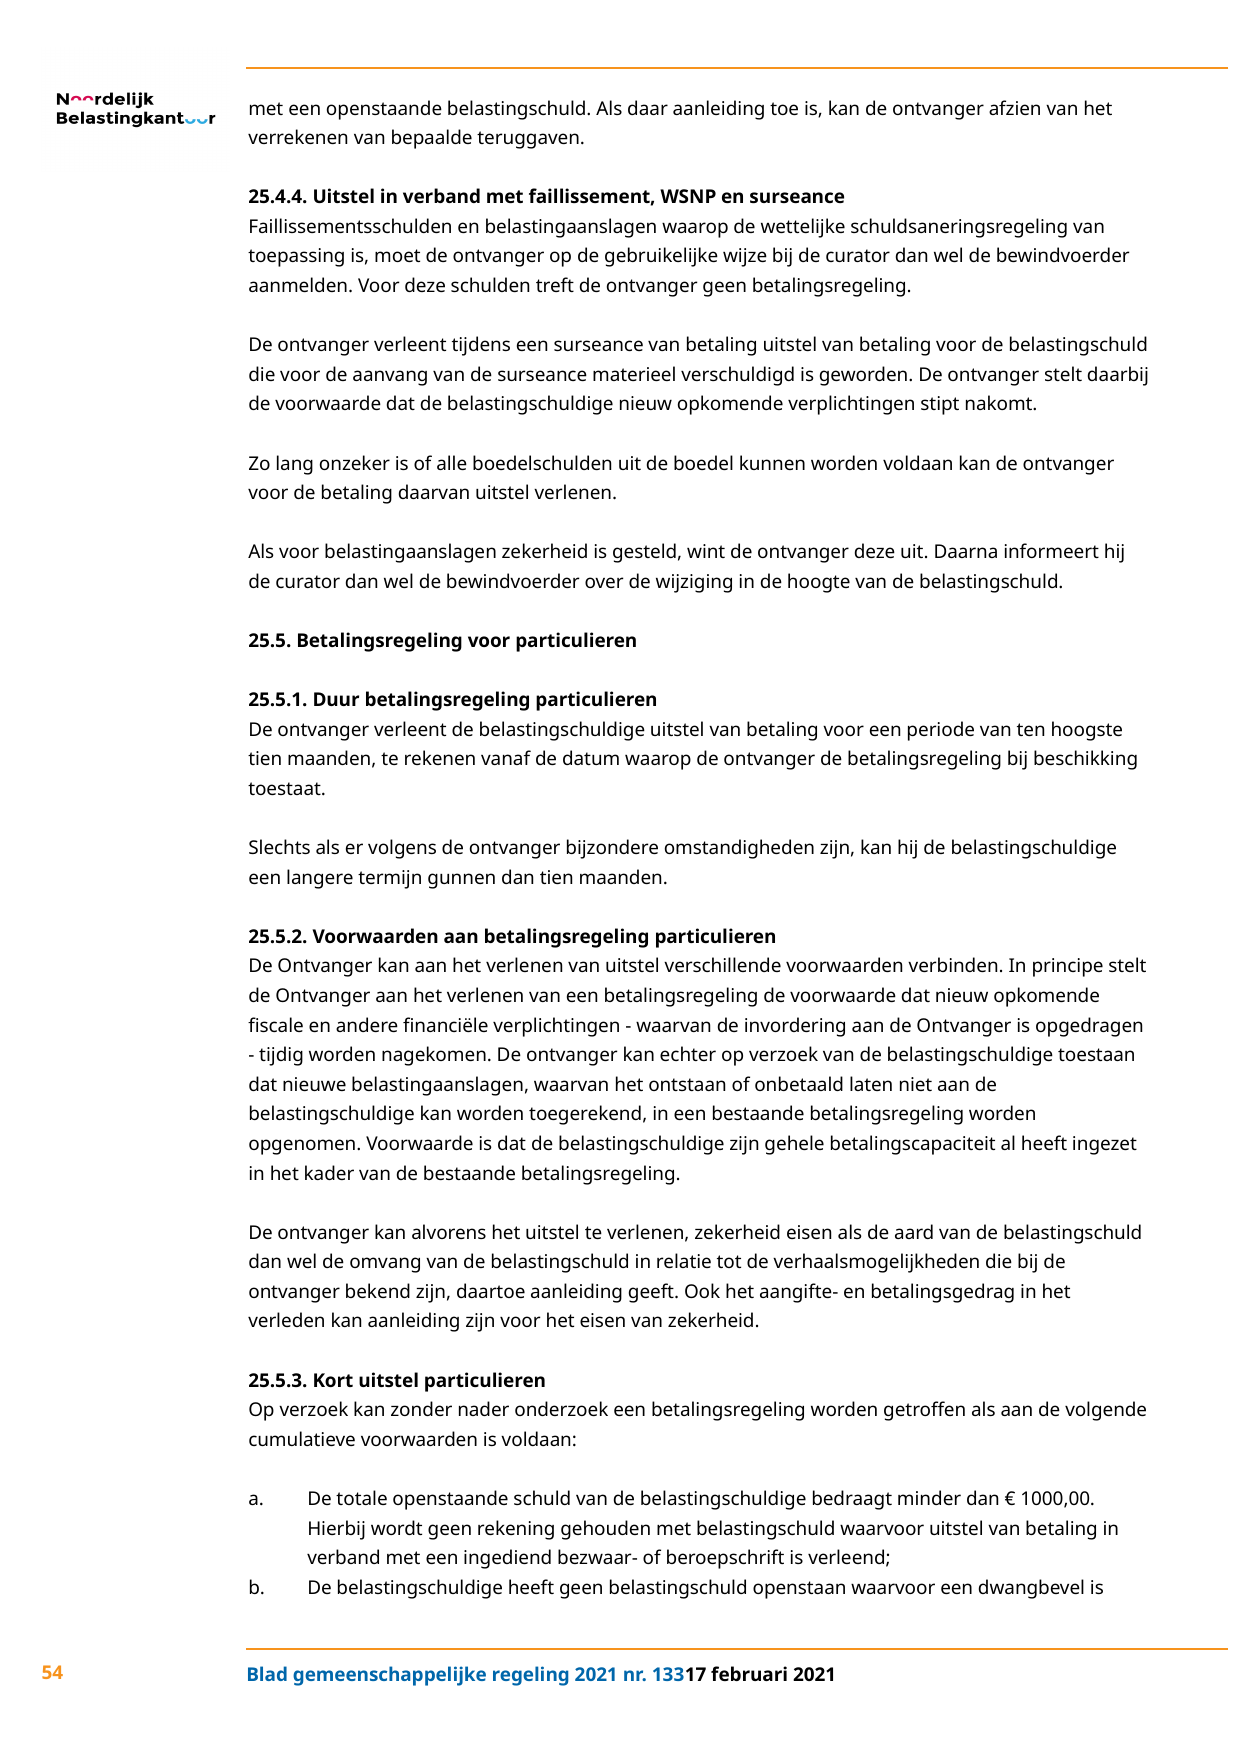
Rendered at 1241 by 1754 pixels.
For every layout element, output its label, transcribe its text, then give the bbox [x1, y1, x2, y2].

text Op verzoek kan zonder nader onderzoek een betalingsregeling worden getroffen als aan de volgende cumulatieve voorwaarden is voldaan: [248, 1396, 1152, 1452]
text Zo lang onzeker is of alle boedelschulden uit de boedel kunnen worden voldaan kan de ontvanger voor de betaling daarvan uitstel verlenen. [248, 450, 1152, 505]
text De Ontvanger kan aan het verlenen van uitstel verschillende voorwaarden verbinden. In principe stelt de Ontvanger aan het verlenen van een betalingsregeling de voorwaarde dat nieuw opkomende fiscale en andere financiële verplichtingen - waarvan de invordering aan de Ontvanger is opgedragen - tijdig worden nagekomen. De ontvanger kan echter op verzoek van de belastingschuldige toestaan dat nieuwe belastingaanslagen, waarvan het ontstaan of onbetaald laten niet aan de belastingschuldige kan worden toegerekend, in een bestaande betalingsregeling worden opgenomen. Voorwaarde is dat de belastingschuldige zijn gehele betalingscapaciteit al heeft ingezet in het kader van de bestaande betalingsregeling. [248, 953, 1152, 1186]
text De ontvanger kan alvorens het uitstel te verlenen, zekerheid eisen als de aard van de belastingschuld dan wel de omvang van de belastingschuld in relatie tot de verhaalsmogelijkheden die bij de ontvanger bekend zijn, daartoe aanleiding geeft. Ook het aangifte- en betalingsgedrag in het verleden kan aanleiding zijn voor het eisen van zekerheid. [248, 1219, 1152, 1333]
text 25.5.3. Kort uitstel particulieren [248, 1367, 1152, 1393]
text Slechts als er volgens de ontvanger bijzondere omstandigheden zijn, kan hij de belastingschuldige een langere termijn gunnen dan tien maanden. [248, 834, 1152, 890]
text Faillissementsschulden en belastingaanslagen waarop de wettelijke schuldsaneringsregeling van toepassing is, moet de ontvanger op de gebruikelijke wijze bij de curator dan wel de bewindvoerder aanmelden. Voor deze schulden treft de ontvanger geen betalingsregeling. [248, 213, 1152, 298]
text met een openstaande belastingschuld. Als daar aanleiding toe is, kan de ontvanger afzien van het verrekenen van bepaalde teruggaven. [248, 95, 1152, 150]
list De totale openstaande schuld van de belastingschuldige bedraagt minder dan € 1000,00. Hierbij wordt geen rekening gehouden met belastingschuld waarvoor uitstel van betaling in verband met een ingediend bezwaar- of beroepschrift is verleend; [248, 1485, 1152, 1570]
text 25.5. Betalingsregeling voor particulieren [248, 627, 1152, 653]
text 25.5.2. Voorwaarden aan betalingsregeling particulieren [248, 923, 1152, 949]
text De ontvanger verleent de belastingschuldige uitstel van betaling voor een periode van ten hoogste tien maanden, te rekenen vanaf de datum waarop de ontvanger de betalingsregeling bij beschikking toestaat. [248, 716, 1152, 801]
text De ontvanger verleent tijdens een surseance van betaling uitstel van betaling voor de belastingschuld die voor de aanvang van de surseance materieel verschuldigd is geworden. De ontvanger stelt daarbij de voorwaarde dat de belastingschuldige nieuw opkomende verplichtingen stipt nakomt. [248, 331, 1152, 416]
picture [41, 47, 231, 172]
list De belastingschuldige heeft geen belastingschuld openstaan waarvoor een dwangbevel is [248, 1574, 1152, 1600]
text Als voor belastingaanslagen zekerheid is gesteld, wint de ontvanger deze uit. Daarna informeert hij de curator dan wel de bewindvoerder over de wijziging in de hoogte van de belastingschuld. [248, 538, 1152, 594]
text 25.5.1. Duur betalingsregeling particulieren [248, 686, 1152, 712]
text 25.4.4. Uitstel in verband met faillissement, WSNP en surseance [248, 183, 1152, 209]
